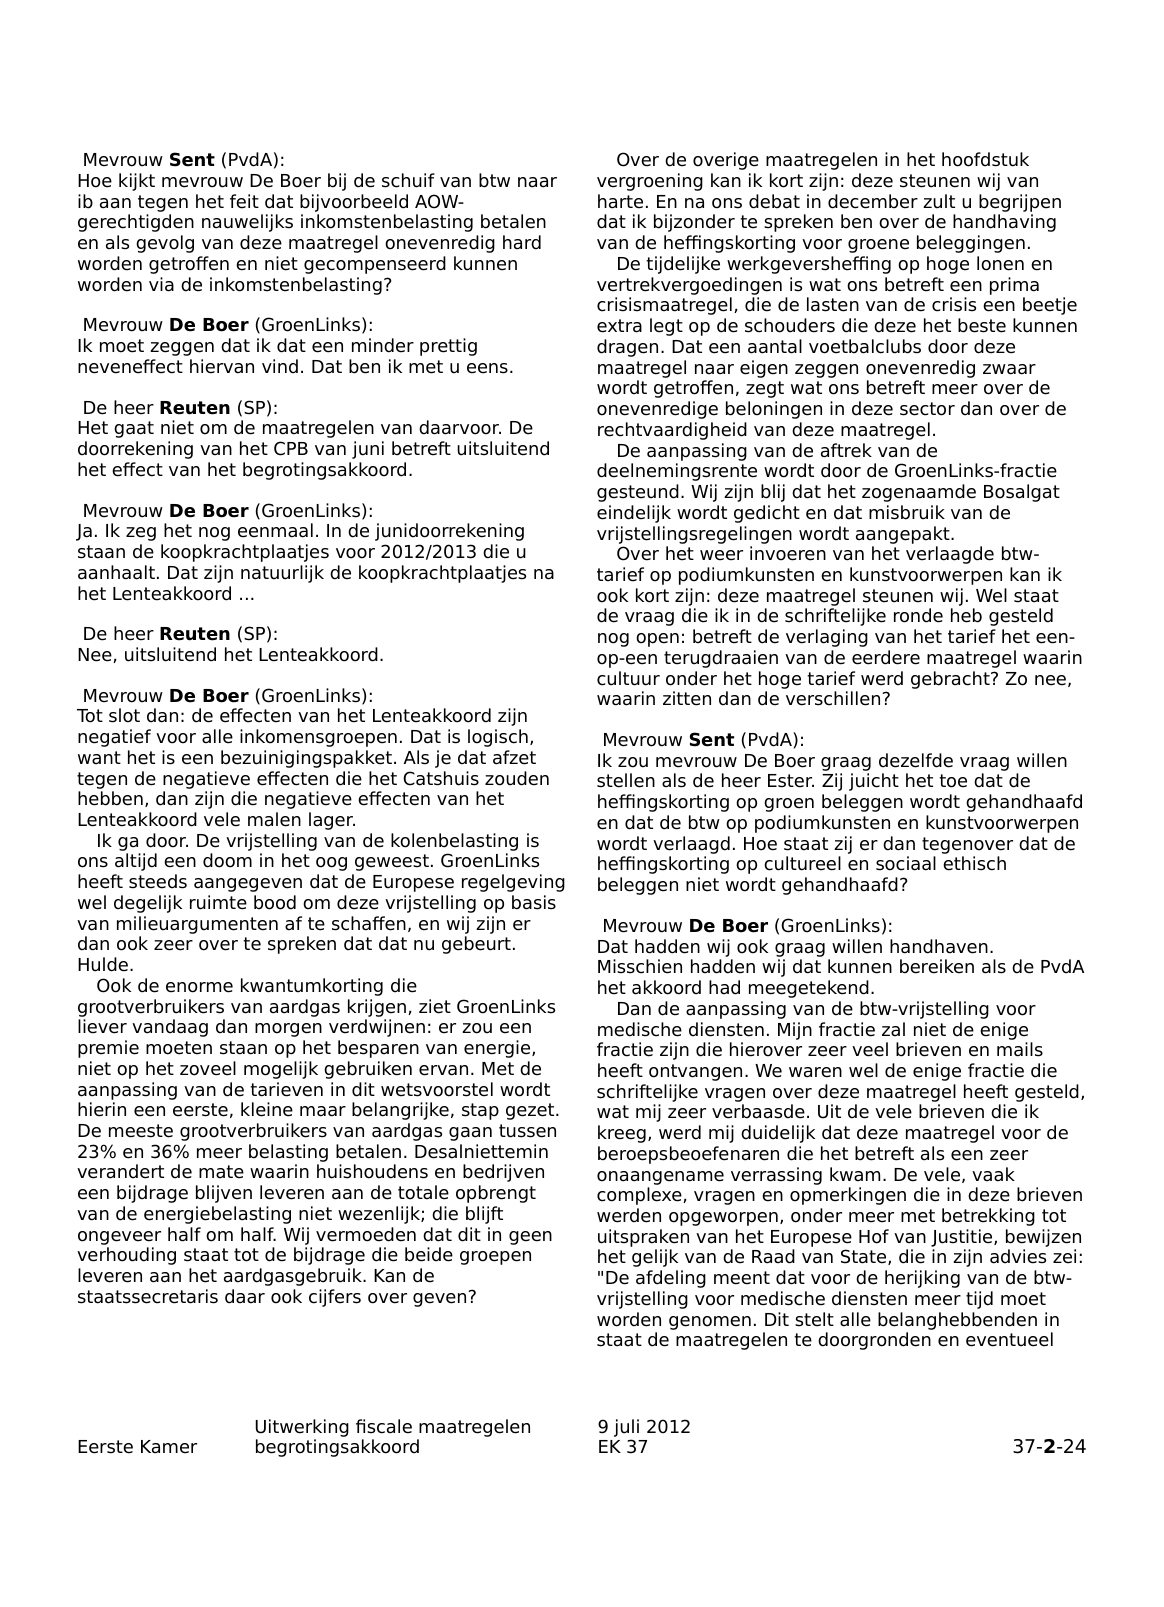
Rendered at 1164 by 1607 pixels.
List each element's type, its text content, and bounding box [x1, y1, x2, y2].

text Over de overige maatregelen in het hoofdstuk vergroening kan ik kort zijn: deze steunen wij van harte. En na ons debat in december zult u begrijpen dat ik bijzonder te spreken ben over de handhaving van de heffingskorting voor groene beleggingen. [596, 150, 1087, 254]
text Mevrouw Sent (PvdA): [77, 150, 567, 171]
text Dat hadden wij ook graag willen handhaven. Misschien hadden wij dat kunnen bereiken als de PvdA het akkoord had meegetekend. [596, 936, 1087, 999]
text Ik ga door. De vrijstelling van de kolenbelasting is ons altijd een doom in het oog geweest. GroenLinks heeft steeds aangegeven dat de Europese regelgeving wel degelijk ruimte bood om deze vrijstelling op basis van milieuargumenten af te schaffen, en wij zijn er dan ook zeer over te spreken dat dat nu gebeurt. Hulde. [77, 831, 567, 976]
text Mevrouw De Boer (GroenLinks): [77, 500, 567, 521]
text De aanpassing van de aftrek van de deelnemingsrente wordt door de GroenLinks-fractie gesteund. Wij zijn blij dat het zogenaamde Bosalgat eindelijk wordt gedicht en dat misbruik van de vrijstellingsregelingen wordt aangepakt. [596, 440, 1087, 544]
text Mevrouw Sent (PvdA): [596, 730, 1087, 751]
text De heer Reuten (SP): [77, 397, 567, 418]
text Hoe kijkt mevrouw De Boer bij de schuif van btw naar ib aan tegen het feit dat bijvoorbeeld AOW-gerechtigden nauwelijks inkomstenbelasting betalen en als gevolg van deze maatregel onevenredig hard worden getroffen en niet gecompenseerd kunnen worden via de inkomstenbelasting? [77, 171, 567, 295]
text Ook de enorme kwantumkorting die grootverbruikers van aardgas krijgen, ziet GroenLinks liever vandaag dan morgen verdwijnen: er zou een premie moeten staan op het besparen van energie, niet op het zoveel mogelijk gebruiken ervan. Met de aanpassing van de tarieven in dit wetsvoorstel wordt hierin een eerste, kleine maar belangrijke, stap gezet. De meeste grootverbruikers van aardgas gaan tussen 23% en 36% meer belasting betalen. Desalniettemin verandert de mate waarin huishoudens en bedrijven een bijdrage blijven leveren aan de totale opbrengt van de energiebelasting niet wezenlijk; die blijft ongeveer half om half. Wij vermoeden dat dit in geen verhouding staat tot de bijdrage die beide groepen leveren aan het aardgasgebruik. Kan de staatssecretaris daar ook cijfers over geven? [77, 976, 567, 1307]
text De tijdelijke werkgeversheffing op hoge lonen en vertrekvergoedingen is wat ons betreft een prima crisismaatregel, die de lasten van de crisis een beetje extra legt op de schouders die deze het beste kunnen dragen. Dat een aantal voetbalclubs door deze maatregel naar eigen zeggen onevenredig zwaar wordt getroffen, zegt wat ons betreft meer over de onevenredige beloningen in deze sector dan over de rechtvaardigheid van deze maatregel. [596, 254, 1087, 440]
text Ik moet zeggen dat ik dat een minder prettig neveneffect hiervan vind. Dat ben ik met u eens. [77, 336, 567, 377]
text Mevrouw De Boer (GroenLinks): [596, 916, 1087, 936]
text Ja. Ik zeg het nog eenmaal. In de junidoorrekening staan de koopkrachtplaatjes voor 2012/2013 die u aanhaalt. Dat zijn natuurlijk de koopkrachtplaatjes na het Lenteakkoord ... [77, 521, 567, 604]
text Over het weer invoeren van het verlaagde btw-tarief op podiumkunsten en kunstvoorwerpen kan ik ook kort zijn: deze maatregel steunen wij. Wel staat de vraag die ik in de schriftelijke ronde heb gesteld nog open: betreft de verlaging van het tarief het een-op-een terugdraaien van de eerdere maatregel waarin cultuur onder het hoge tarief werd gebracht? Zo nee, waarin zitten dan de verschillen? [596, 544, 1087, 710]
text Tot slot dan: de effecten van het Lenteakkoord zijn negatief voor alle inkomensgroepen. Dat is logisch, want het is een bezuinigingspakket. Als je dat afzet tegen de negatieve effecten die het Catshuis zouden hebben, dan zijn die negatieve effecten van het Lenteakkoord vele malen lager. [77, 706, 567, 831]
text Het gaat niet om de maatregelen van daarvoor. De doorrekening van het CPB van juni betreft uitsluitend het effect van het begrotingsakkoord. [77, 418, 567, 480]
text Ik zou mevrouw De Boer graag dezelfde vraag willen stellen als de heer Ester. Zij juicht het toe dat de heffingskorting op groen beleggen wordt gehandhaafd en dat de btw op podiumkunsten en kunstvoorwerpen wordt verlaagd. Hoe staat zij er dan tegenover dat de heffingskorting op cultureel en sociaal ethisch beleggen niet wordt gehandhaafd? [596, 751, 1087, 896]
text De heer Reuten (SP): [77, 624, 567, 645]
text Mevrouw De Boer (GroenLinks): [77, 315, 567, 336]
text Dan de aanpassing van de btw-vrijstelling voor medische diensten. Mijn fractie zal niet de enige fractie zijn die hierover zeer veel brieven en mails heeft ontvangen. We waren wel de enige fractie die schriftelijke vragen over deze maatregel heeft gesteld, wat mij zeer verbaasde. Uit de vele brieven die ik kreeg, werd mij duidelijk dat deze maatregel voor de beroepsbeoefenaren die het betreft als een zeer onaangename verrassing kwam. De vele, vaak complexe, vragen en opmerkingen die in deze brieven werden opgeworpen, onder meer met betrekking tot uitspraken van het Europese Hof van Justitie, bewijzen het gelijk van de Raad van State, die in zijn advies zei: "De afdeling meent dat voor de herijking van de btw-vrijstelling voor medische diensten meer tijd moet worden genomen. Dit stelt alle belanghebbenden in staat de maatregelen te doorgronden en eventueel [596, 999, 1087, 1351]
text Mevrouw De Boer (GroenLinks): [77, 686, 567, 706]
text Nee, uitsluitend het Lenteakkoord. [77, 645, 567, 666]
